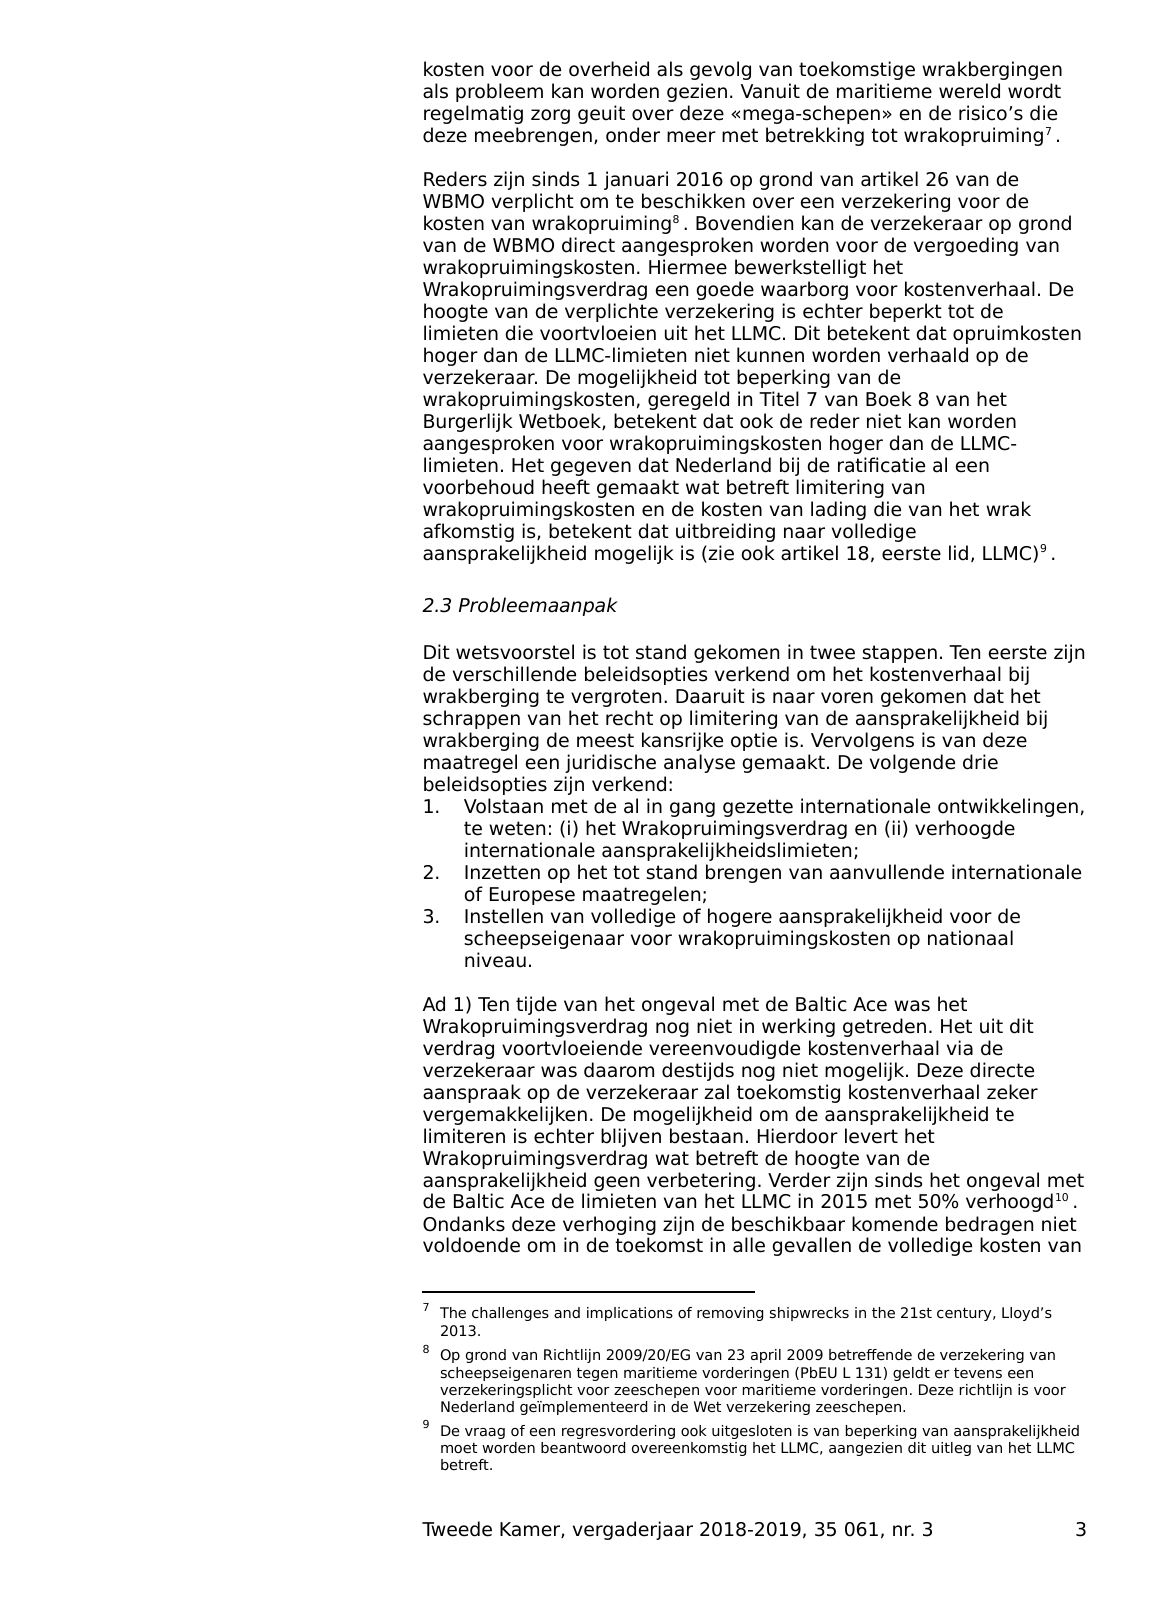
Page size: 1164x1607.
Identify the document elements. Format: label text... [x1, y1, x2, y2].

text kosten voor de overheid als gevolg van toekomstige wrakbergingen als probleem kan worden gezien. Vanuit de maritieme wereld wordt regelmatig zorg geuit over deze «mega-schepen» en de risico’s die deze meebrengen, onder meer met betrekking tot wrakopruiming. [422, 59, 1087, 147]
text 1. Volstaan met de al in gang gezette internationale ontwikkelingen, te weten: (i) het Wrakopruimingsverdrag en (ii) verhoogde internationale aansprakelijkheidslimieten; [422, 796, 1087, 862]
text 3. Instellen van volledige of hogere aansprakelijkheid voor de scheepseigenaar voor wrakopruimingskosten op nationaal niveau. [422, 906, 1087, 971]
text Ad 1) Ten tijde van het ongeval met de Baltic Ace was het Wrakopruimingsverdrag nog niet in werking getreden. Het uit dit verdrag voortvloeiende vereenvoudigde kostenverhaal via de verzekeraar was daarom destijds nog niet mogelijk. Deze directe aanspraak op de verzekeraar zal toekomstig kostenverhaal zeker vergemakkelijken. De mogelijkheid om de aansprakelijkheid te limiteren is echter blijven bestaan. Hierdoor levert het Wrakopruimingsverdrag wat betreft de hoogte van de aansprakelijkheid geen verbetering. Verder zijn sinds het ongeval met de Baltic Ace de limieten van het LLMC in 2015 met 50% verhoogd. Ondanks deze verhoging zijn de beschikbaar komende bedragen niet voldoende om in de toekomst in alle gevallen de volledige kosten van [422, 994, 1087, 1257]
subtitle 2.3 Probleemaanpak [422, 595, 1087, 617]
text 2. Inzetten op het tot stand brengen van aanvullende internationale of Europese maatregelen; [422, 862, 1087, 906]
text The challenges and implications of removing shipwrecks in the 21st century, Lloyd’s 2013. [422, 1301, 1087, 1340]
text Op grond van Richtlijn 2009/20/EG van 23 april 2009 betreffende de verzekering van scheepseigenaren tegen maritieme vorderingen (PbEU L 131) geldt er tevens een verzekeringsplicht voor zeeschepen voor maritieme vorderingen. Deze richtlijn is voor Nederland geïmplementeerd in de Wet verzekering zeeschepen. [422, 1343, 1087, 1416]
text Reders zijn sinds 1 januari 2016 op grond van artikel 26 van de WBMO verplicht om te beschikken over een verzekering voor de kosten van wrakopruiming. Bovendien kan de verzekeraar op grond van de WBMO direct aangesproken worden voor de vergoeding van wrakopruimingskosten. Hiermee bewerkstelligt het Wrakopruimingsverdrag een goede waarborg voor kostenverhaal. De hoogte van de verplichte verzekering is echter beperkt tot de limieten die voortvloeien uit het LLMC. Dit betekent dat opruimkosten hoger dan de LLMC-limieten niet kunnen worden verhaald op de verzekeraar. De mogelijkheid tot beperking van de wrakopruimingskosten, geregeld in Titel 7 van Boek 8 van het Burgerlijk Wetboek, betekent dat ook de reder niet kan worden aangesproken voor wrakopruimingskosten hoger dan de LLMC-limieten. Het gegeven dat Nederland bij de ratificatie al een voorbehoud heeft gemaakt wat betreft limitering van wrakopruimingskosten en de kosten van lading die van het wrak afkomstig is, betekent dat uitbreiding naar volledige aansprakelijkheid mogelijk is (zie ook artikel 18, eerste lid, LLMC). [422, 169, 1087, 565]
text De vraag of een regresvordering ook uitgesloten is van beperking van aansprakelijkheid moet worden beantwoord overeenkomstig het LLMC, aangezien dit uitleg van het LLMC betreft. [422, 1418, 1087, 1474]
text Dit wetsvoorstel is tot stand gekomen in twee stappen. Ten eerste zijn de verschillende beleidsopties verkend om het kostenverhaal bij wrakberging te vergroten. Daaruit is naar voren gekomen dat het schrappen van het recht op limitering van de aansprakelijkheid bij wrakberging de meest kansrijke optie is. Vervolgens is van deze maatregel een juridische analyse gemaakt. De volgende drie beleidsopties zijn verkend: [422, 642, 1087, 796]
